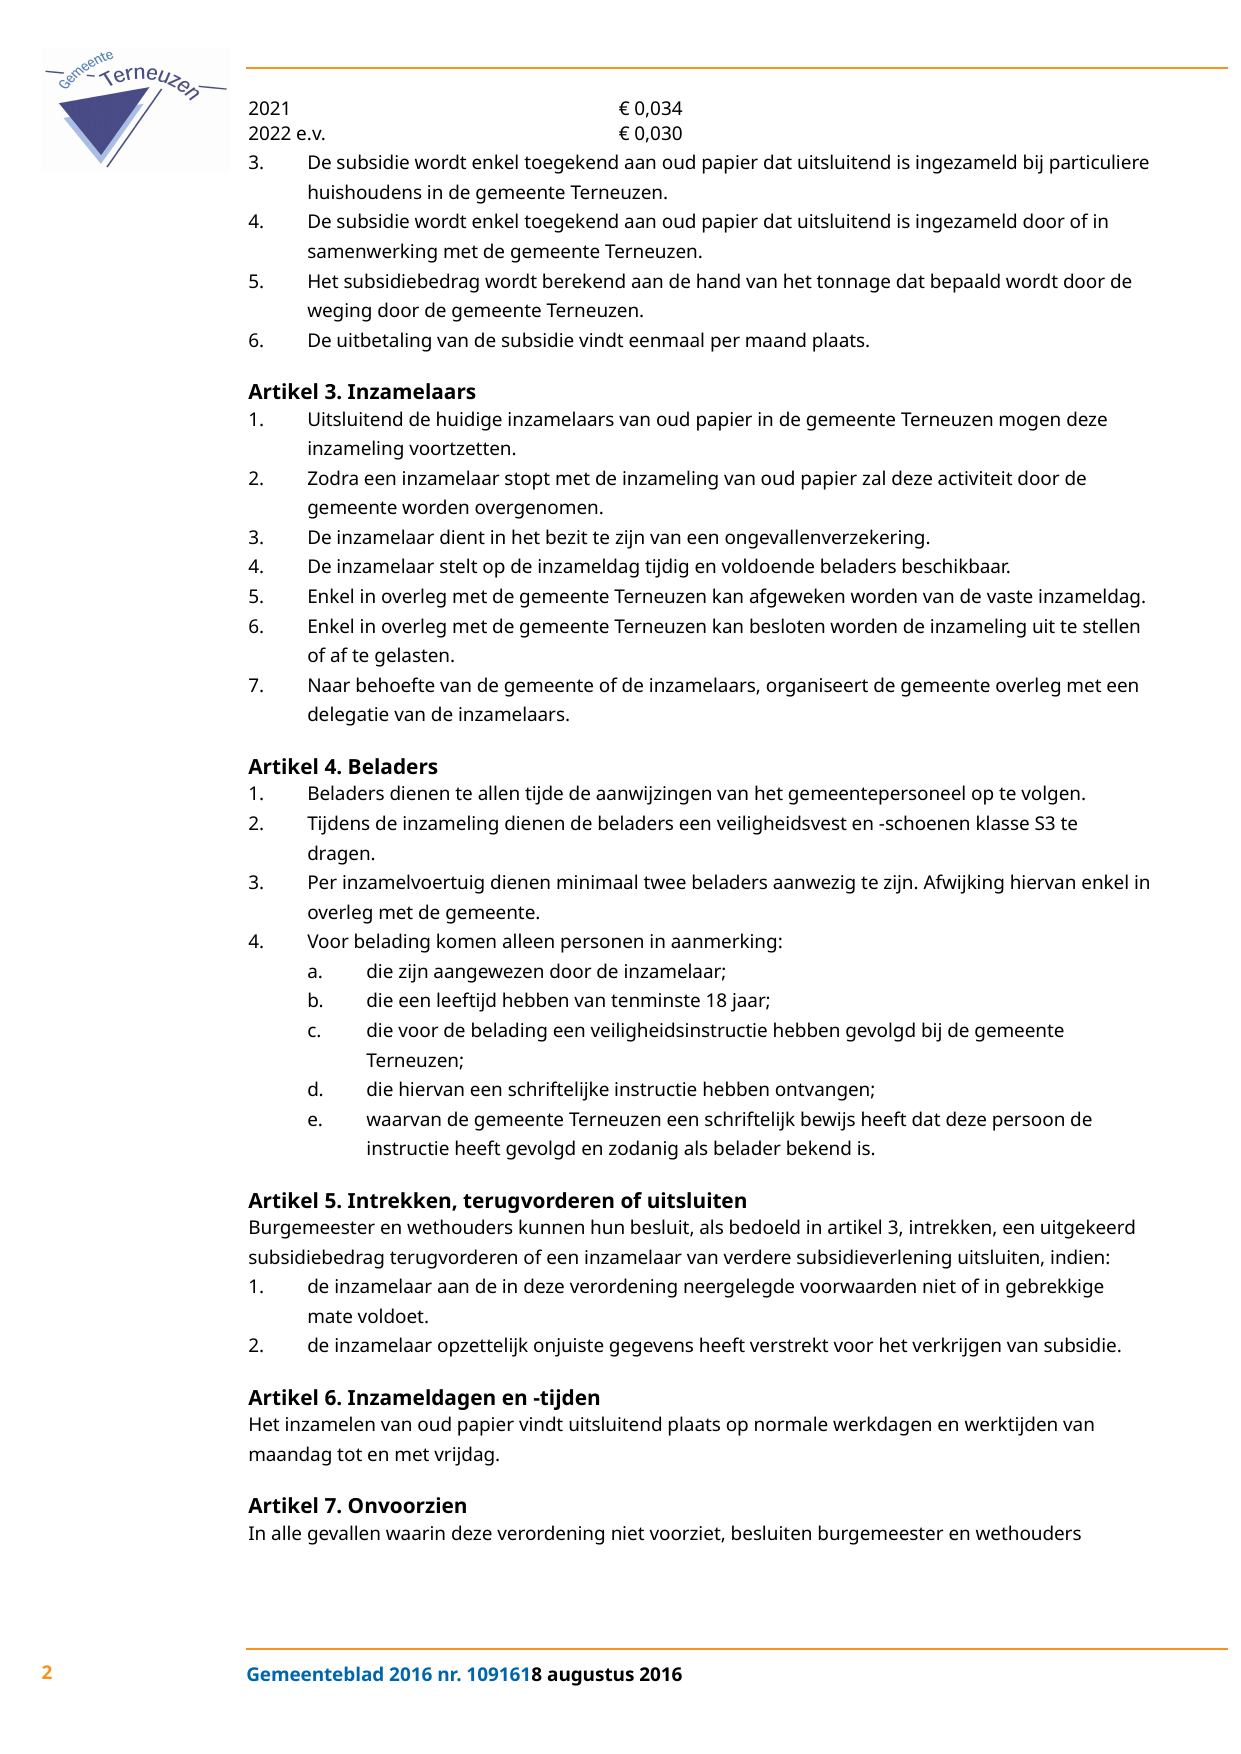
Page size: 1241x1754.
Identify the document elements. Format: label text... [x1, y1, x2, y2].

list De inzamelaar stelt op de inzameldag tijdig en voldoende beladers beschikbaar. [248, 554, 1152, 579]
list Enkel in overleg met de gemeente Terneuzen kan besloten worden de inzameling uit te stellen of af te gelasten. [248, 613, 1152, 668]
list Per inzamelvoertuig dienen minimaal twee beladers aanwezig te zijn. Afwijking hiervan enkel in overleg met de gemeente. [248, 869, 1152, 924]
text Artikel 6. Inzameldagen en -tijden [248, 1383, 1152, 1412]
table_cell € 0,034 [619, 95, 1152, 121]
text Artikel 7. Onvoorzien [248, 1492, 1152, 1520]
list Uitsluitend de huidige inzamelaars van oud papier in de gemeente Terneuzen mogen deze inzameling voortzetten. [248, 406, 1152, 461]
list De uitbetaling van de subsidie vindt eenmaal per maand plaats. [248, 327, 1152, 353]
text Artikel 3. Inzamelaars [248, 377, 1152, 406]
picture [41, 47, 231, 172]
list Zodra een inzamelaar stopt met de inzameling van oud papier zal deze activiteit door de gemeente worden overgenomen. [248, 465, 1152, 520]
table_cell € 0,030 [619, 121, 1152, 146]
list Beladers dienen te allen tijde de aanwijzingen van het gemeentepersoneel op te volgen. [248, 781, 1152, 806]
text In alle gevallen waarin deze verordening niet voorziet, besluiten burgemeester en wethouders [248, 1520, 1152, 1546]
table_cell 2022 e.v. [248, 121, 618, 146]
list de inzamelaar aan de in deze verordening neergelegde voorwaarden niet of in gebrekkige mate voldoet. [248, 1273, 1152, 1329]
list Naar behoefte van de gemeente of de inzamelaars, organiseert de gemeente overleg met een delegatie van de inzamelaars. [248, 672, 1152, 727]
list Enkel in overleg met de gemeente Terneuzen kan afgeweken worden van de vaste inzameldag. [248, 583, 1152, 609]
list De subsidie wordt enkel toegekend aan oud papier dat uitsluitend is ingezameld bij particuliere huishoudens in de gemeente Terneuzen. [248, 149, 1152, 205]
list Tijdens de inzameling dienen de beladers een veiligheidsvest en -schoenen klasse S3 te dragen. [248, 810, 1152, 865]
list de inzamelaar opzettelijk onjuiste gegevens heeft verstrekt voor het verkrijgen van subsidie. [248, 1333, 1152, 1358]
list die voor de belading een veiligheidsinstructie hebben gevolgd bij de gemeente Terneuzen; [307, 1017, 1152, 1072]
text Het inzamelen van oud papier vindt uitsluitend plaats op normale werkdagen en werktijden van maandag tot en met vrijdag. [248, 1412, 1152, 1467]
list De subsidie wordt enkel toegekend aan oud papier dat uitsluitend is ingezameld door of in samenwerking met de gemeente Terneuzen. [248, 209, 1152, 264]
list die zijn aangewezen door de inzamelaar; [307, 958, 1152, 984]
list die hiervan een schriftelijke instructie hebben ontvangen; [307, 1076, 1152, 1102]
list Voor belading komen alleen personen in aanmerking: [248, 928, 1152, 954]
text Artikel 4. Beladers [248, 752, 1152, 781]
text Burgemeester en wethouders kunnen hun besluit, als bedoeld in artikel 3, intrekken, een uitgekeerd subsidiebedrag terugvorderen of een inzamelaar van verdere subsidieverlening uitsluiten, indien: [248, 1214, 1152, 1270]
list waarvan de gemeente Terneuzen een schriftelijk bewijs heeft dat deze persoon de instructie heeft gevolgd en zodanig als belader bekend is. [307, 1106, 1152, 1161]
table_cell 2021 [248, 95, 618, 121]
list die een leeftijd hebben van tenminste 18 jaar; [307, 988, 1152, 1013]
text Artikel 5. Intrekken, terugvorderen of uitsluiten [248, 1186, 1152, 1214]
list De inzamelaar dient in het bezit te zijn van een ongevallenverzekering. [248, 524, 1152, 550]
list Het subsidiebedrag wordt berekend aan de hand van het tonnage dat bepaald wordt door de weging door de gemeente Terneuzen. [248, 268, 1152, 323]
